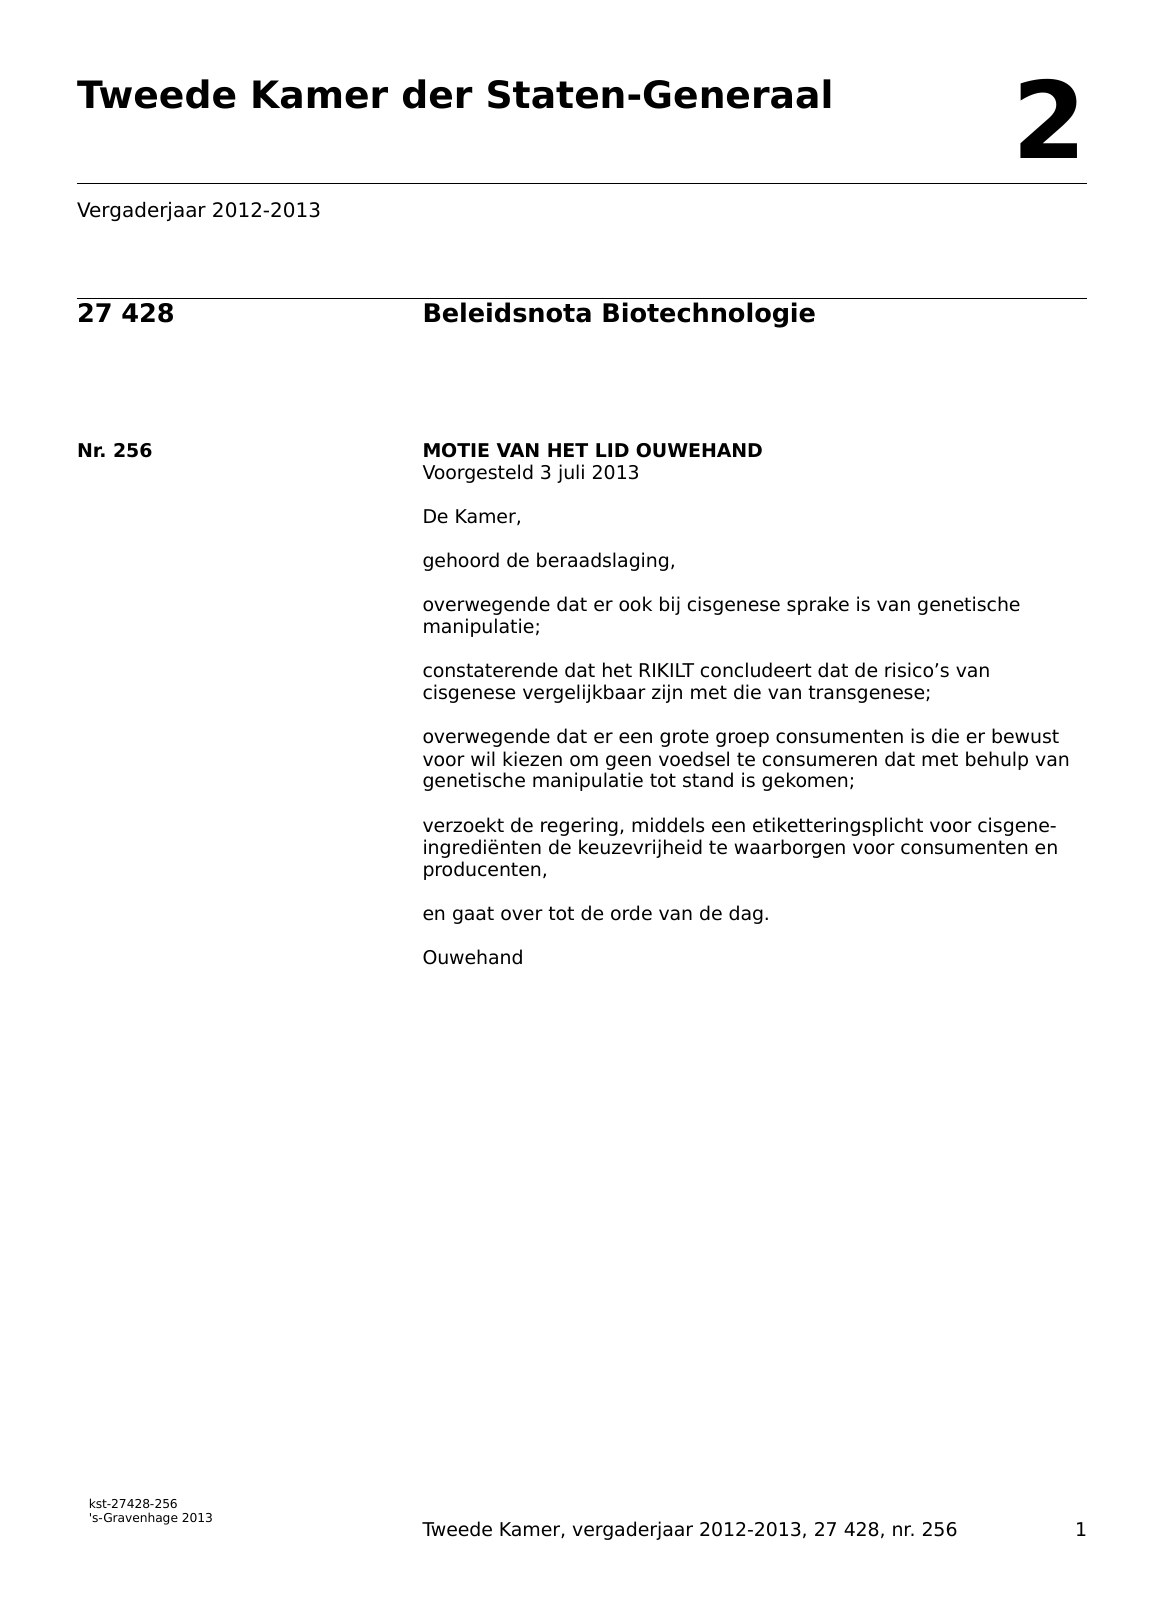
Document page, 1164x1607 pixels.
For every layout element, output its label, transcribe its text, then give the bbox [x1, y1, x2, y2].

text overwegende dat er een grote groep consumenten is die er bewust voor wil kiezen om geen voedsel te consumeren dat met behulp van genetische manipulatie tot stand is gekomen; [422, 726, 1087, 792]
text Ouwehand [422, 947, 1087, 969]
text en gaat over tot de orde van de dag. [422, 903, 1087, 925]
table_header 2 [886, 59, 1087, 183]
text De Kamer, [422, 506, 1087, 528]
table_header Tweede Kamer der Staten-Generaal [77, 59, 886, 183]
text kst-27428-256 [88, 1497, 323, 1511]
text constaterende dat het RIKILT concludeert dat de risico’s van cisgenese vergelijkbaar zijn met die van transgenese; [422, 660, 1087, 704]
text Voorgesteld 3 juli 2013 [422, 462, 1087, 484]
text verzoekt de regering, middels een etiketteringsplicht voor cisgene-ingrediënten de keuzevrijheid te waarborgen voor consumenten en producenten, [422, 814, 1087, 881]
subtitle 27 428 Beleidsnota Biotechnologie [77, 299, 1087, 329]
table_cell Vergaderjaar 2012-2013 [77, 184, 1087, 298]
text overwegende dat er ook bij cisgenese sprake is van genetische manipulatie; [422, 594, 1087, 638]
subtitle Nr. 256 MOTIE VAN HET LID OUWEHAND [77, 440, 1087, 462]
text gehoord de beraadslaging, [422, 550, 1087, 572]
text 's-Gravenhage 2013 [88, 1511, 323, 1525]
